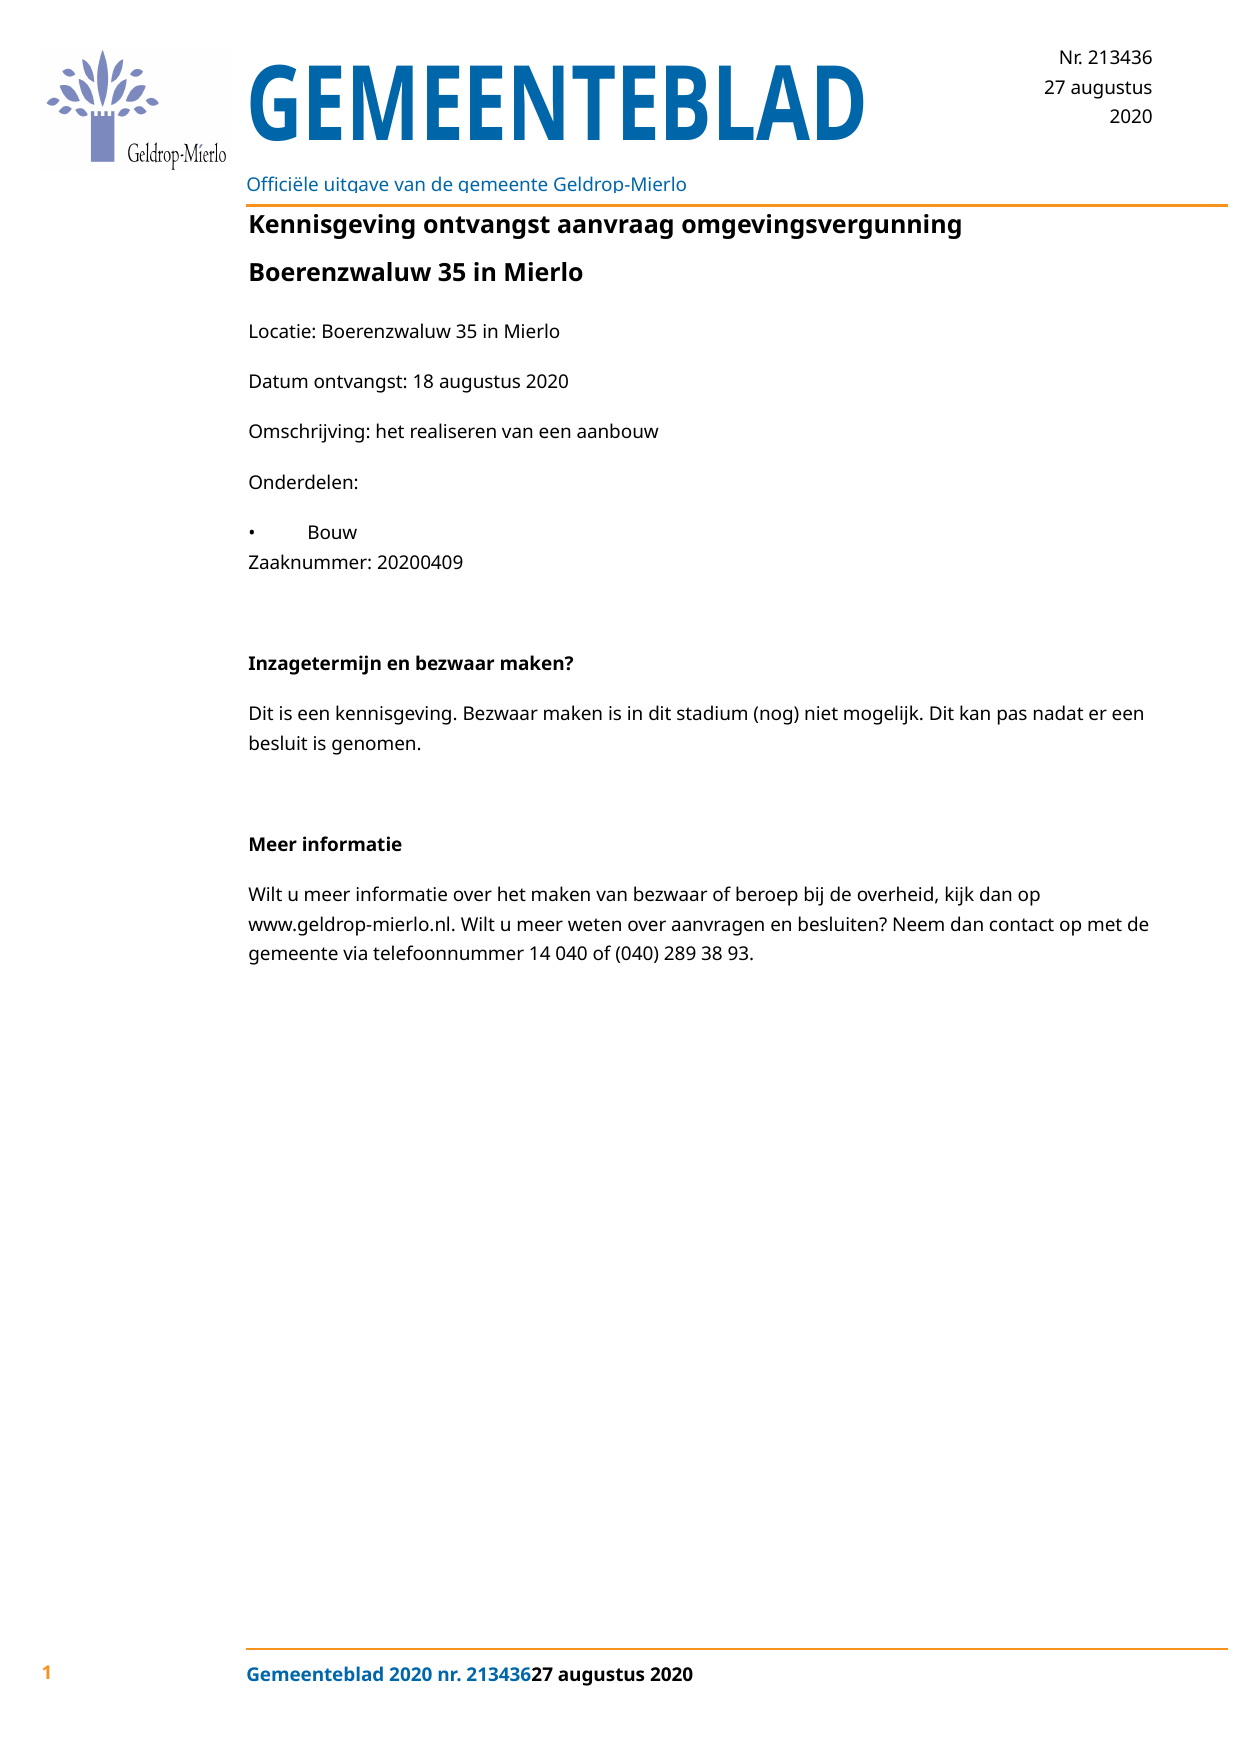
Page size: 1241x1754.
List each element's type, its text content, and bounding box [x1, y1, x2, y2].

text Kennisgeving ontvangst aanvraag omgevingsvergunning Boerenzwaluw 35 in Mierlo [248, 207, 1152, 288]
picture [41, 47, 231, 172]
text Dit is een kennisgeving. Bezwaar maken is in dit stadium (nog) niet mogelijk. Dit kan pas nadat er een besluit is genomen. [248, 700, 1152, 756]
list Bouw [248, 519, 1152, 545]
text Zaaknummer: 20200409 [248, 549, 1152, 575]
text Meer informatie [248, 831, 1152, 857]
text Omschrijving: het realiseren van een aanbouw [248, 419, 1152, 444]
text Locatie: Boerenzwaluw 35 in Mierlo [248, 318, 1152, 344]
text Wilt u meer informatie over het maken van bezwaar of beroep bij de overheid, kijk dan op www.geldrop-mierlo.nl. Wilt u meer weten over aanvragen en besluiten? Neem dan contact op met de gemeente via telefoonnummer 14 040 of (040) 289 38 93. [248, 881, 1152, 966]
text Inzagetermijn en bezwaar maken? [248, 650, 1152, 676]
text Datum ontvangst: 18 augustus 2020 [248, 368, 1152, 394]
text Onderdelen: [248, 469, 1152, 495]
